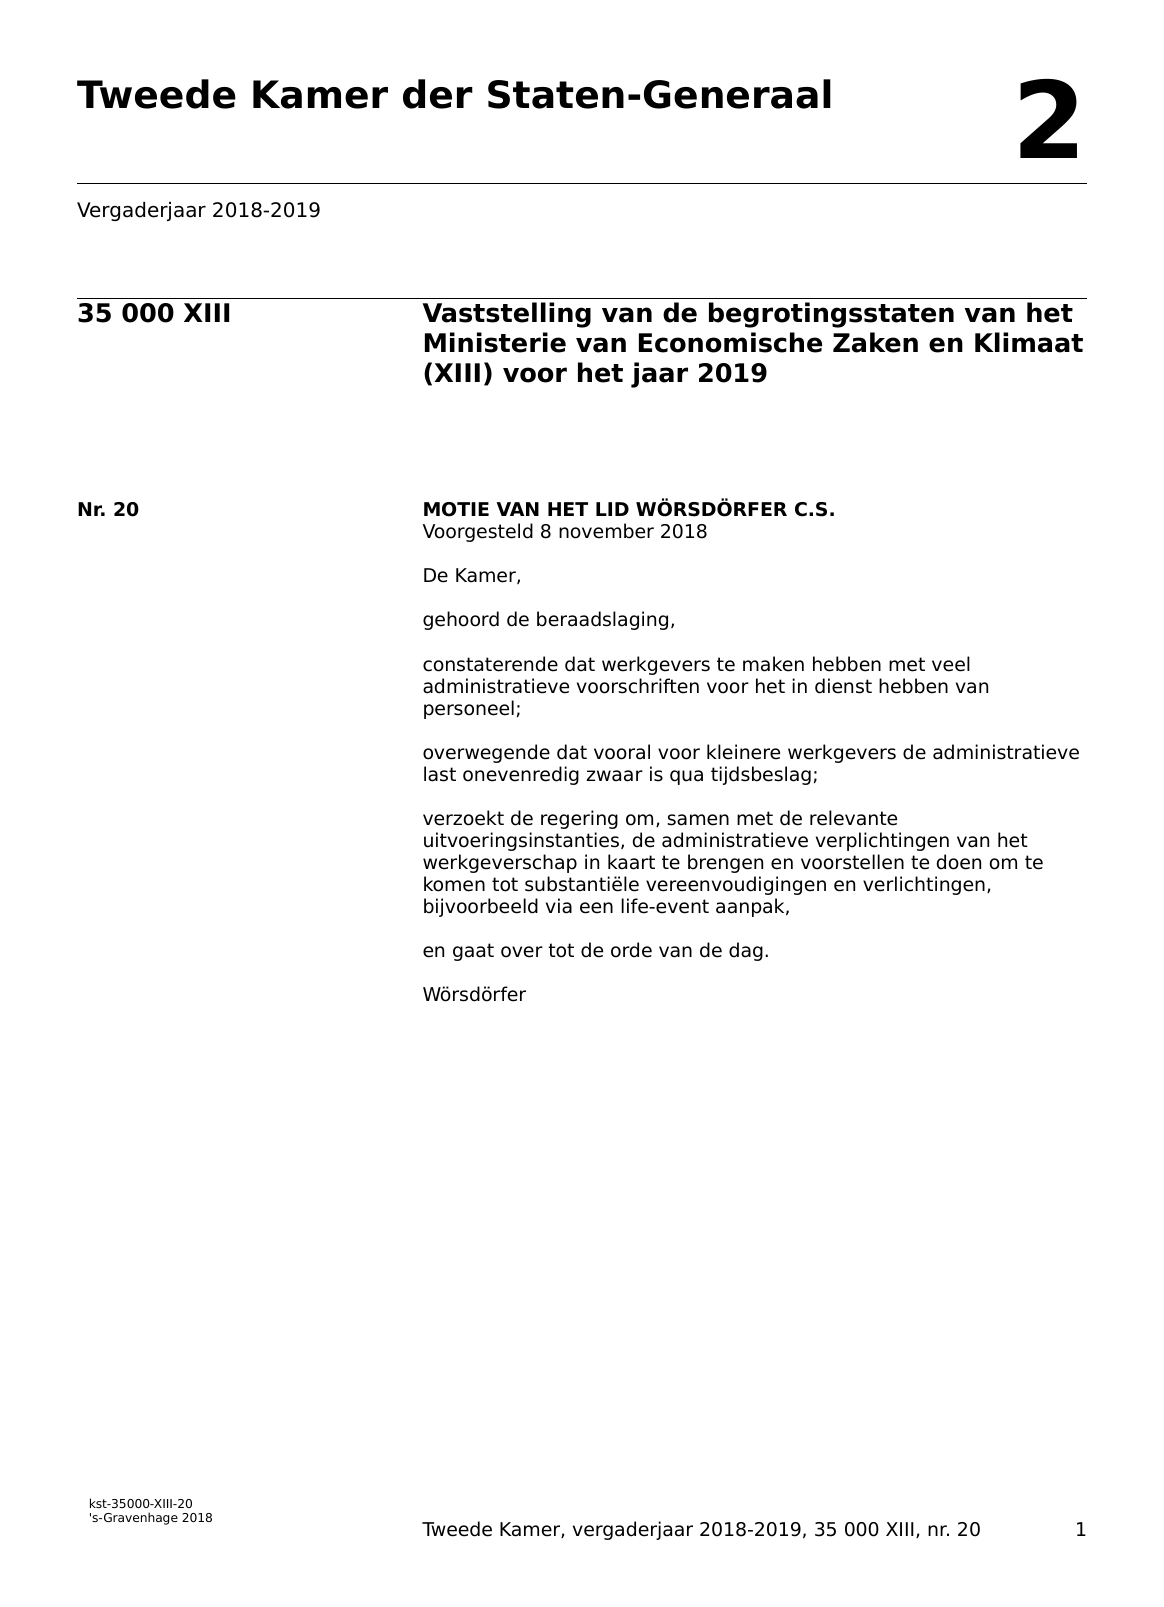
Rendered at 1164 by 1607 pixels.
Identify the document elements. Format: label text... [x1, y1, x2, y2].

table_header 2 [886, 59, 1087, 183]
text kst-35000-XIII-20 [88, 1497, 323, 1511]
text en gaat over tot de orde van de dag. [422, 940, 1087, 962]
subtitle Nr. 20 MOTIE VAN HET LID WÖRSDÖRFER C.S. [77, 499, 1087, 521]
text 's-Gravenhage 2018 [88, 1511, 323, 1525]
text overwegende dat vooral voor kleinere werkgevers de administratieve last onevenredig zwaar is qua tijdsbeslag; [422, 742, 1087, 786]
table_cell Vergaderjaar 2018-2019 [77, 184, 1087, 298]
text Voorgesteld 8 november 2018 [422, 521, 1087, 543]
subtitle 35 000 XIII Vaststelling van de begrotingsstaten van het Ministerie van Economische Zaken en Klimaat (XIII) voor het jaar 2019 [77, 299, 1087, 388]
text gehoord de beraadslaging, [422, 609, 1087, 631]
table_header Tweede Kamer der Staten-Generaal [77, 59, 886, 183]
text verzoekt de regering om, samen met de relevante uitvoeringsinstanties, de administratieve verplichtingen van het werkgeverschap in kaart te brengen en voorstellen te doen om te komen tot substantiële vereenvoudigingen en verlichtingen, bijvoorbeeld via een life-event aanpak, [422, 808, 1087, 918]
text De Kamer, [422, 565, 1087, 587]
text constaterende dat werkgevers te maken hebben met veel administratieve voorschriften voor het in dienst hebben van personeel; [422, 653, 1087, 719]
text Wörsdörfer [422, 984, 1087, 1006]
